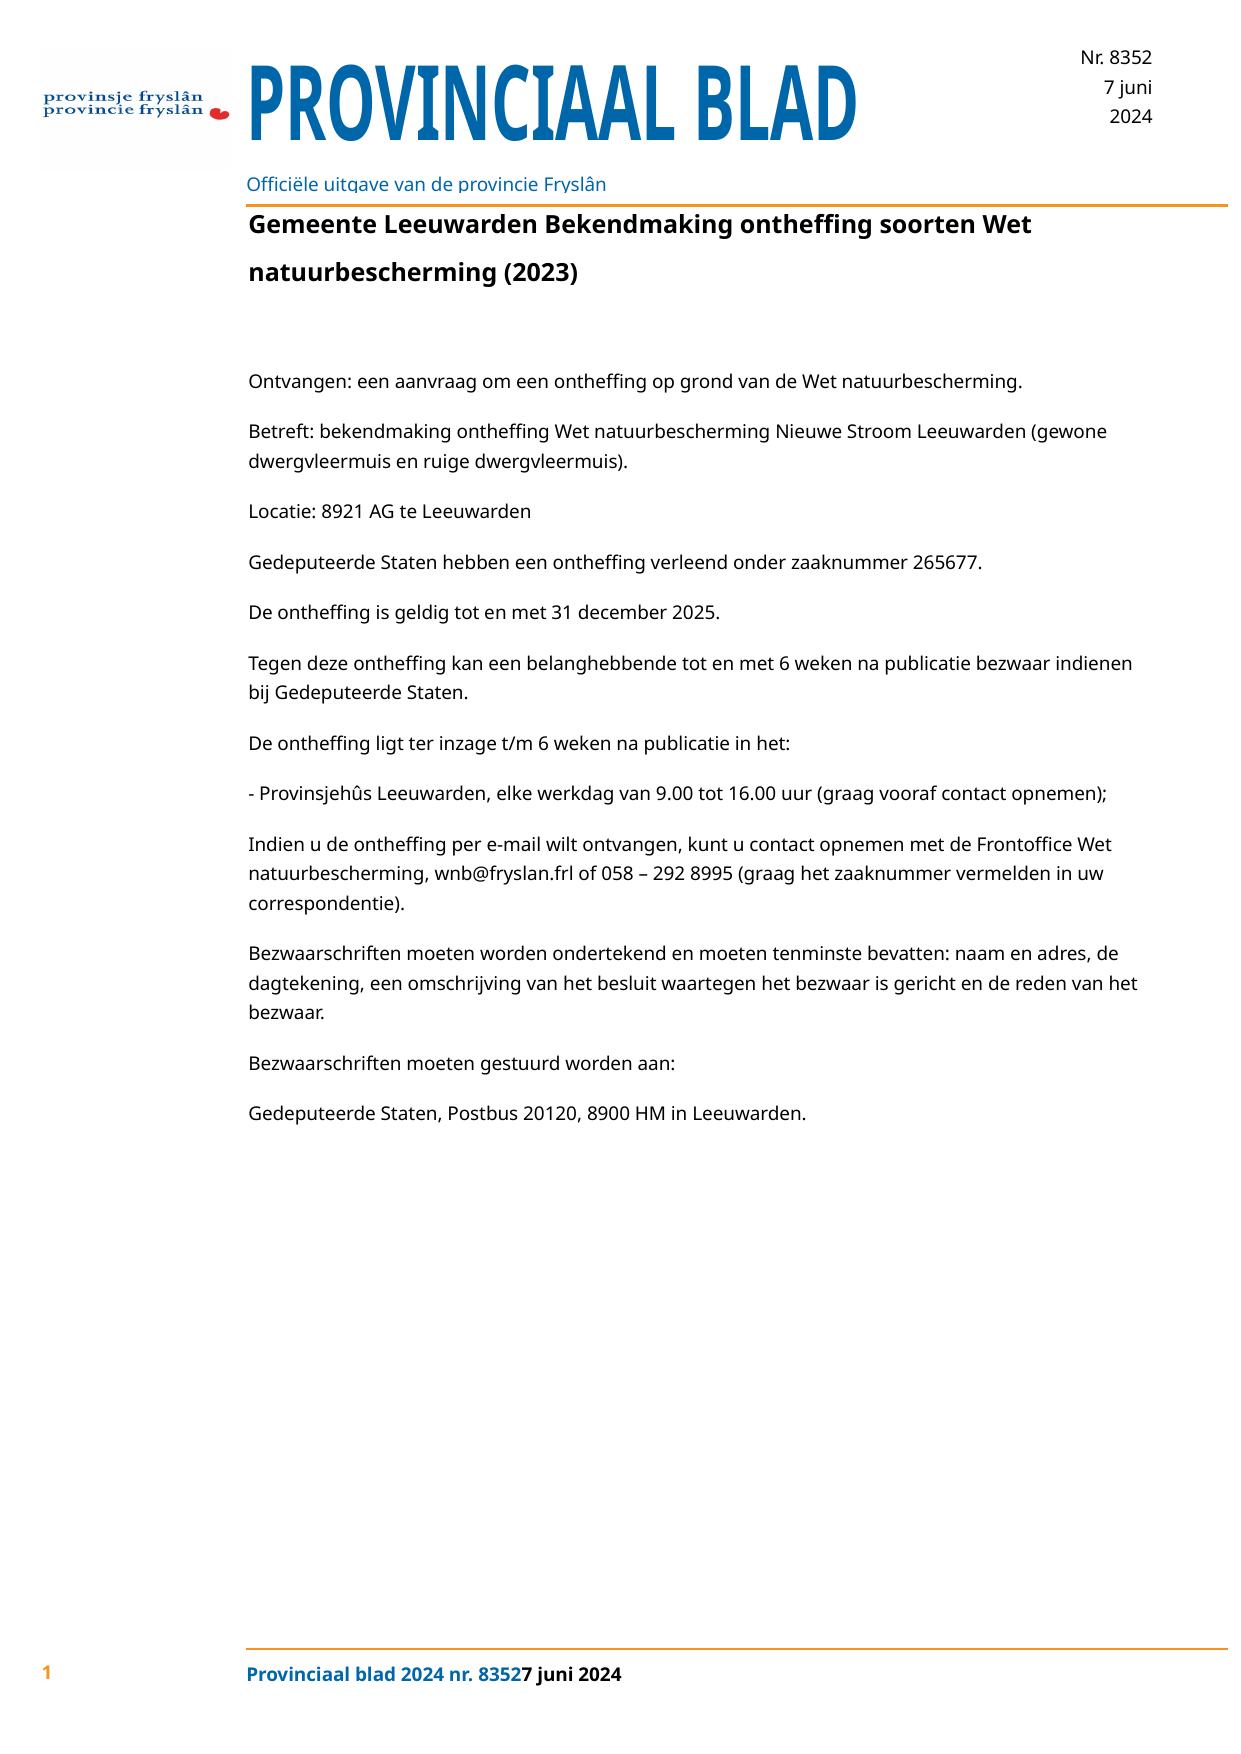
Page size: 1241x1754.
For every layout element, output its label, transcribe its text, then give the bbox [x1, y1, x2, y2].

text Gedeputeerde Staten, Postbus 20120, 8900 HM in Leeuwarden. [248, 1100, 1152, 1126]
text De ontheffing is geldig tot en met 31 december 2025. [248, 599, 1152, 625]
text Bezwaarschriften moeten worden ondertekend en moeten tenminste bevatten: naam en adres, de dagtekening, een omschrijving van het besluit waartegen het bezwaar is gericht en de reden van het bezwaar. [248, 940, 1152, 1025]
picture [41, 47, 231, 172]
text De ontheffing ligt ter inzage t/m 6 weken na publicatie in het: [248, 730, 1152, 756]
text Ontvangen: een aanvraag om een ontheffing op grond van de Wet natuurbescherming. [248, 368, 1152, 394]
text Bezwaarschriften moeten gestuurd worden aan: [248, 1050, 1152, 1076]
text Locatie: 8921 AG te Leeuwarden [248, 499, 1152, 524]
text Indien u de ontheffing per e-mail wilt ontvangen, kunt u contact opnemen met de Frontoffice Wet natuurbescherming, wnb@fryslan.frl of 058 – 292 8995 (graag het zaaknummer vermelden in uw correspondentie). [248, 831, 1152, 916]
text Tegen deze ontheffing kan een belanghebbende tot en met 6 weken na publicatie bezwaar indienen bij Gedeputeerde Staten. [248, 650, 1152, 705]
text Gedeputeerde Staten hebben een ontheffing verleend onder zaaknummer 265677. [248, 549, 1152, 575]
text - Provinsjehûs Leeuwarden, elke werkdag van 9.00 tot 16.00 uur (graag vooraf contact opnemen); [248, 780, 1152, 806]
text Gemeente Leeuwarden Bekendmaking ontheffing soorten Wet natuurbescherming (2023) [248, 207, 1152, 288]
text Betreft: bekendmaking ontheffing Wet natuurbescherming Nieuwe Stroom Leeuwarden (gewone dwergvleermuis en ruige dwergvleermuis). [248, 419, 1152, 474]
